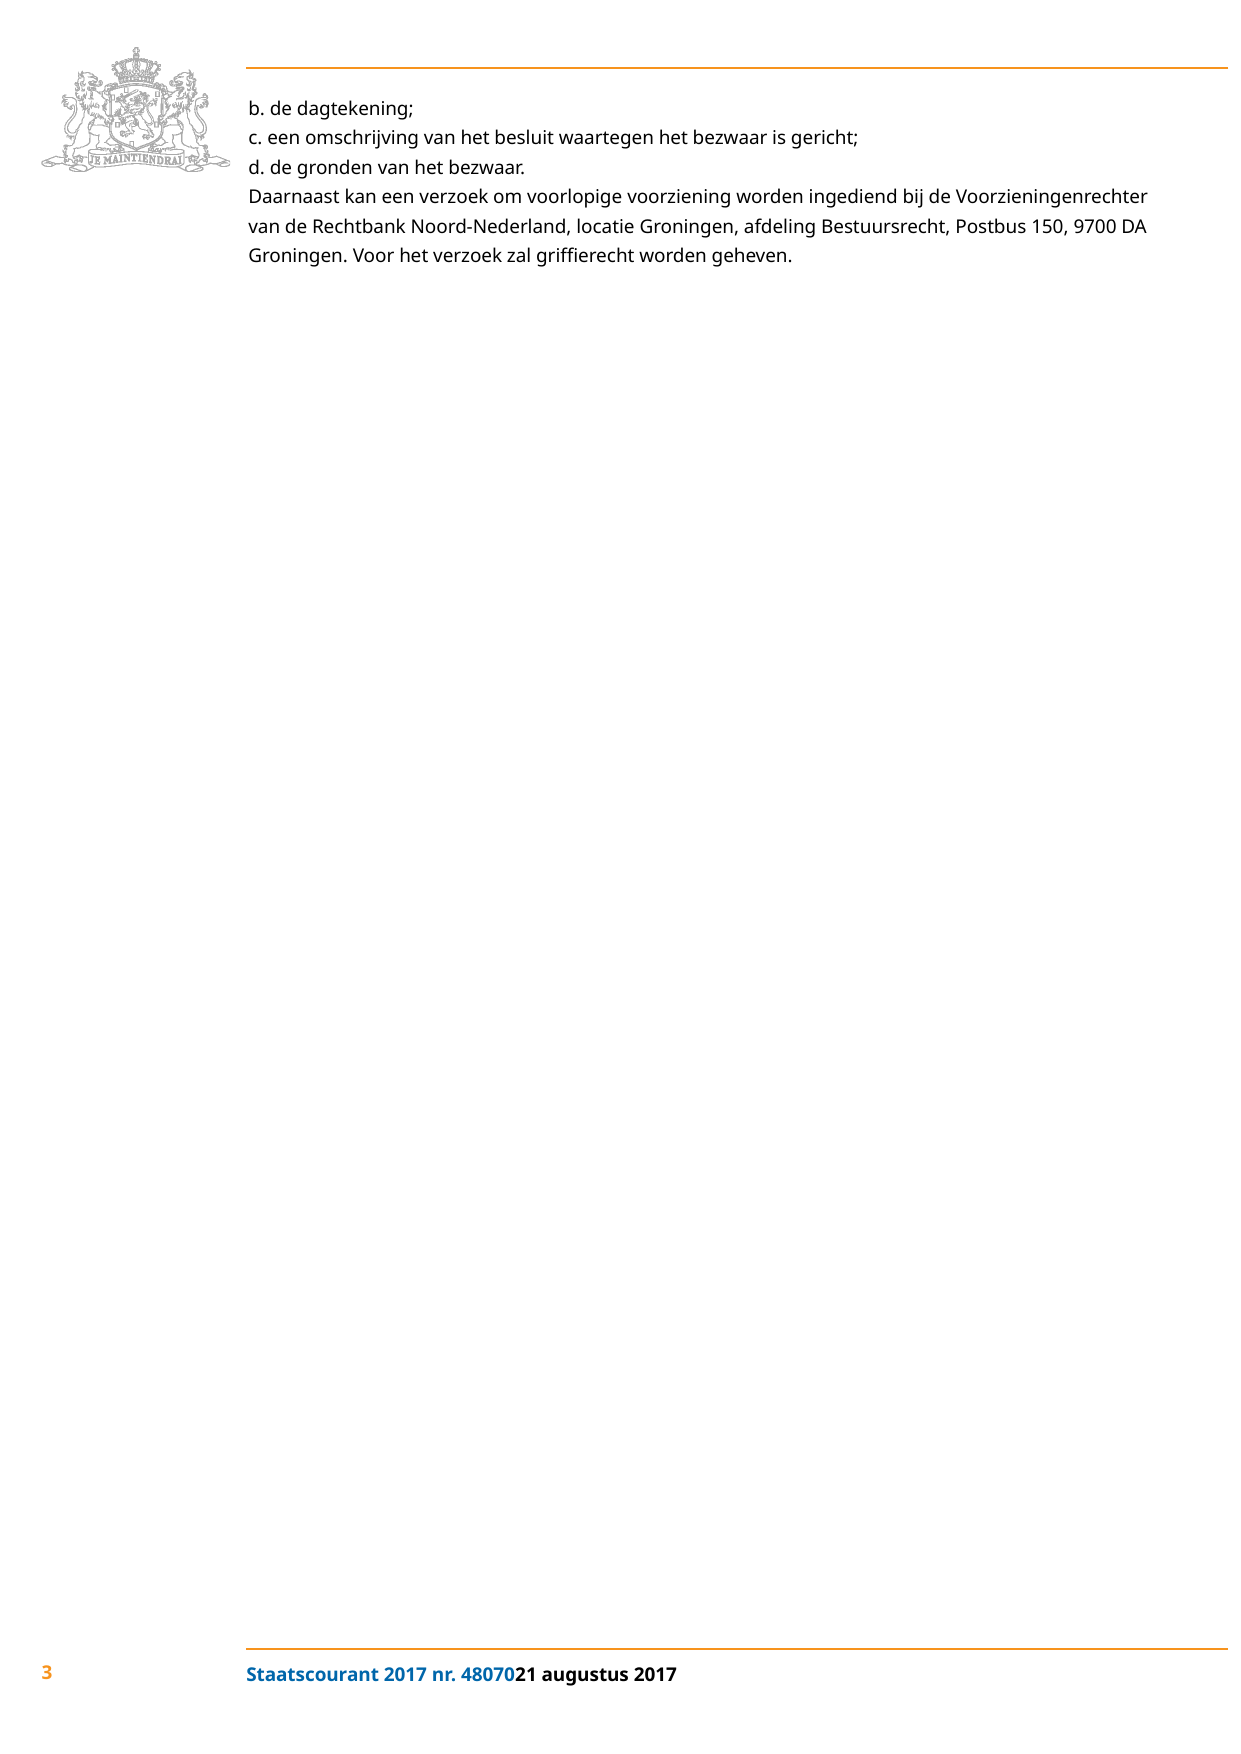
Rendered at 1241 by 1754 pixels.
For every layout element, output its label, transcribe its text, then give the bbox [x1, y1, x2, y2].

text c. een omschrijving van het besluit waartegen het bezwaar is gericht; [248, 124, 1152, 150]
picture [41, 47, 231, 172]
text b. de dagtekening; [248, 95, 1152, 121]
text Daarnaast kan een verzoek om voorlopige voorziening worden ingediend bij de Voorzieningenrechter van de Rechtbank Noord-Nederland, locatie Groningen, afdeling Bestuursrecht, Postbus 150, 9700 DA Groningen. Voor het verzoek zal griffierecht worden geheven. [248, 183, 1152, 268]
text d. de gronden van het bezwaar. [248, 154, 1152, 180]
